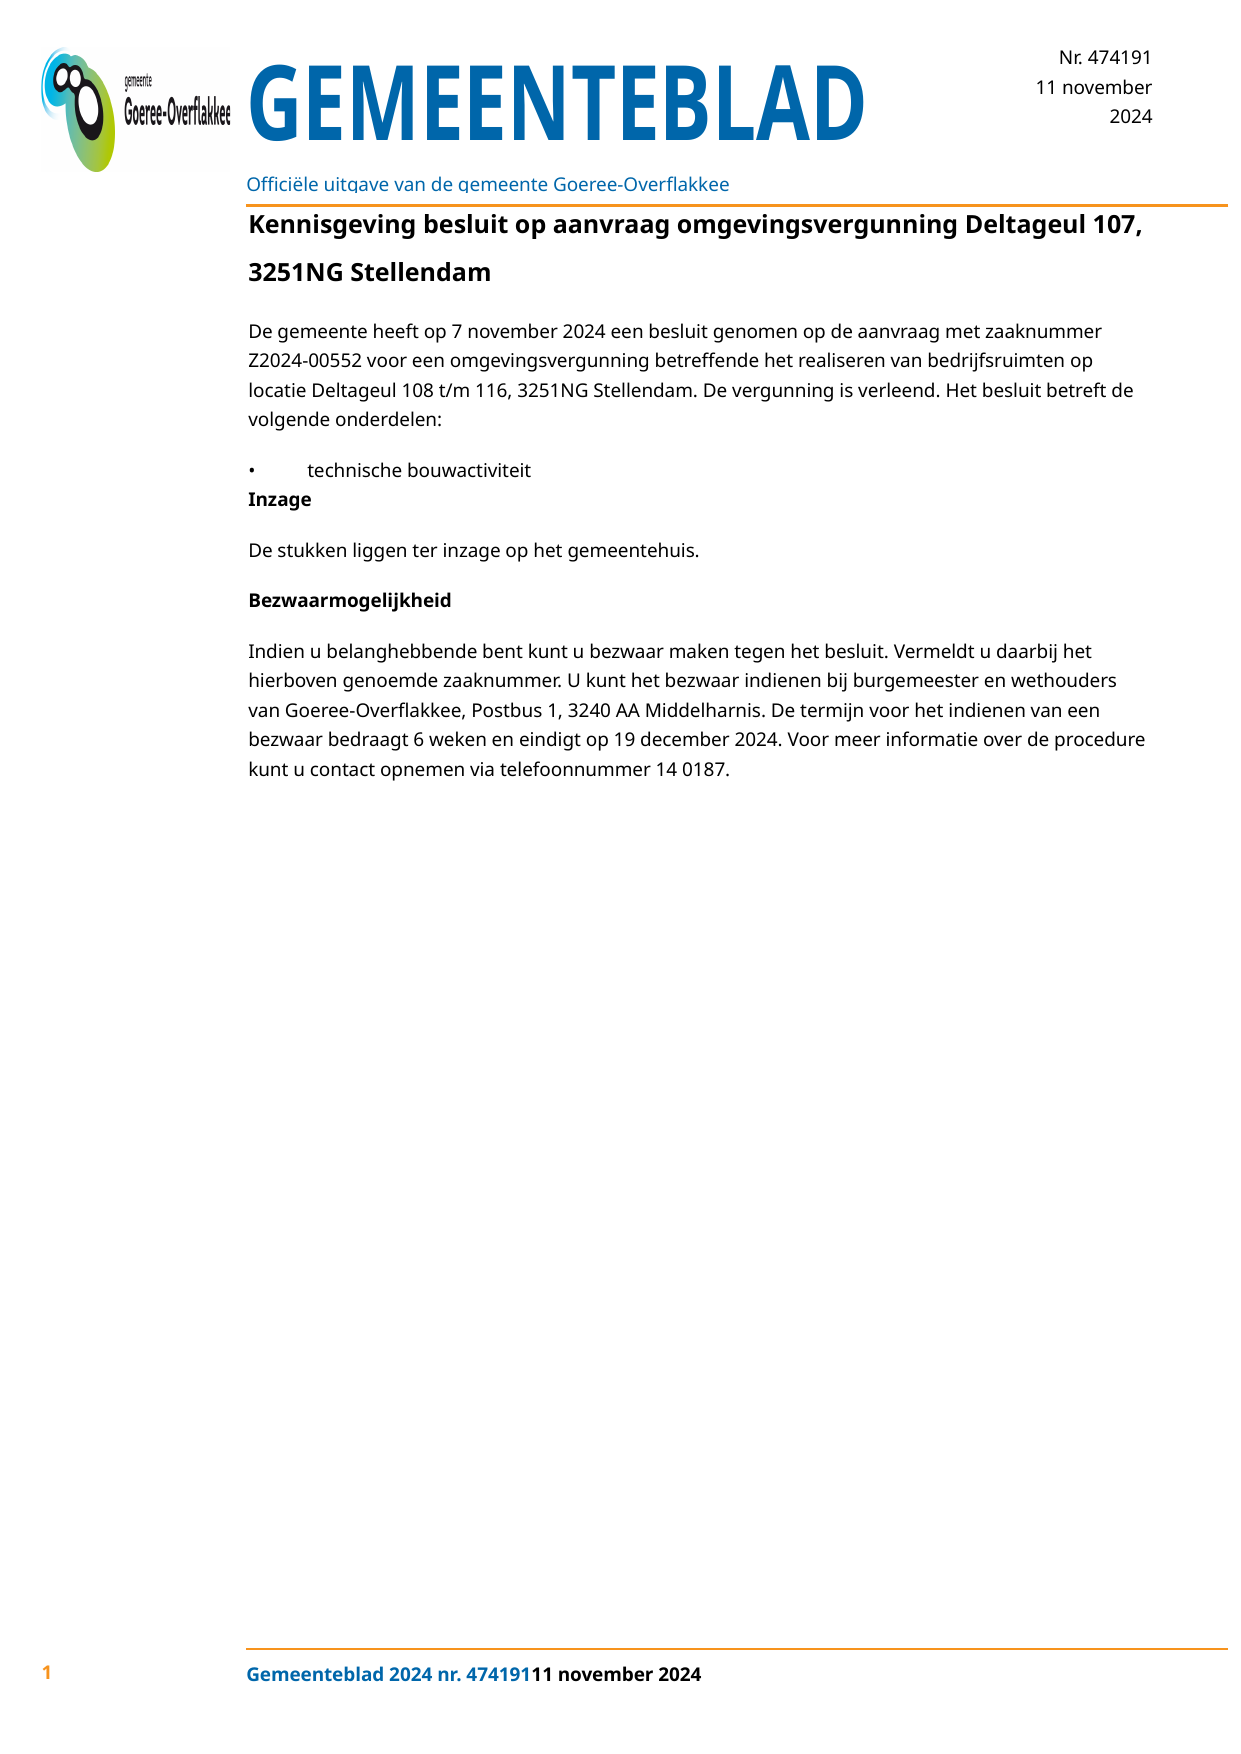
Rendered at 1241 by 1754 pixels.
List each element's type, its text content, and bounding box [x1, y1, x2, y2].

text Inzage [248, 487, 1152, 512]
text Indien u belanghebbende bent kunt u bezwaar maken tegen het besluit. Vermeldt u daarbij het hierboven genoemde zaaknummer. U kunt het bezwaar indienen bij burgemeester en wethouders van Goeree-Overflakkee, Postbus 1, 3240 AA Middelharnis. De termijn voor het indienen van een bezwaar bedraagt 6 weken en eindigt op 19 december 2024. Voor meer informatie over de procedure kunt u contact opnemen via telefoonnummer 14 0187. [248, 638, 1152, 782]
text Kennisgeving besluit op aanvraag omgevingsvergunning Deltageul 107, 3251NG Stellendam [248, 207, 1152, 288]
text De gemeente heeft op 7 november 2024 een besluit genomen op de aanvraag met zaaknummer Z2024-00552 voor een omgevingsvergunning betreffende het realiseren van bedrijfsruimten op locatie Deltageul 108 t/m 116, 3251NG Stellendam. De vergunning is verleend. Het besluit betreft de volgende onderdelen: [248, 318, 1152, 432]
text Bezwaarmogelijkheid [248, 587, 1152, 613]
text De stukken liggen ter inzage op het gemeentehuis. [248, 537, 1152, 563]
list technische bouwactiviteit [248, 457, 1152, 483]
picture [41, 47, 231, 172]
